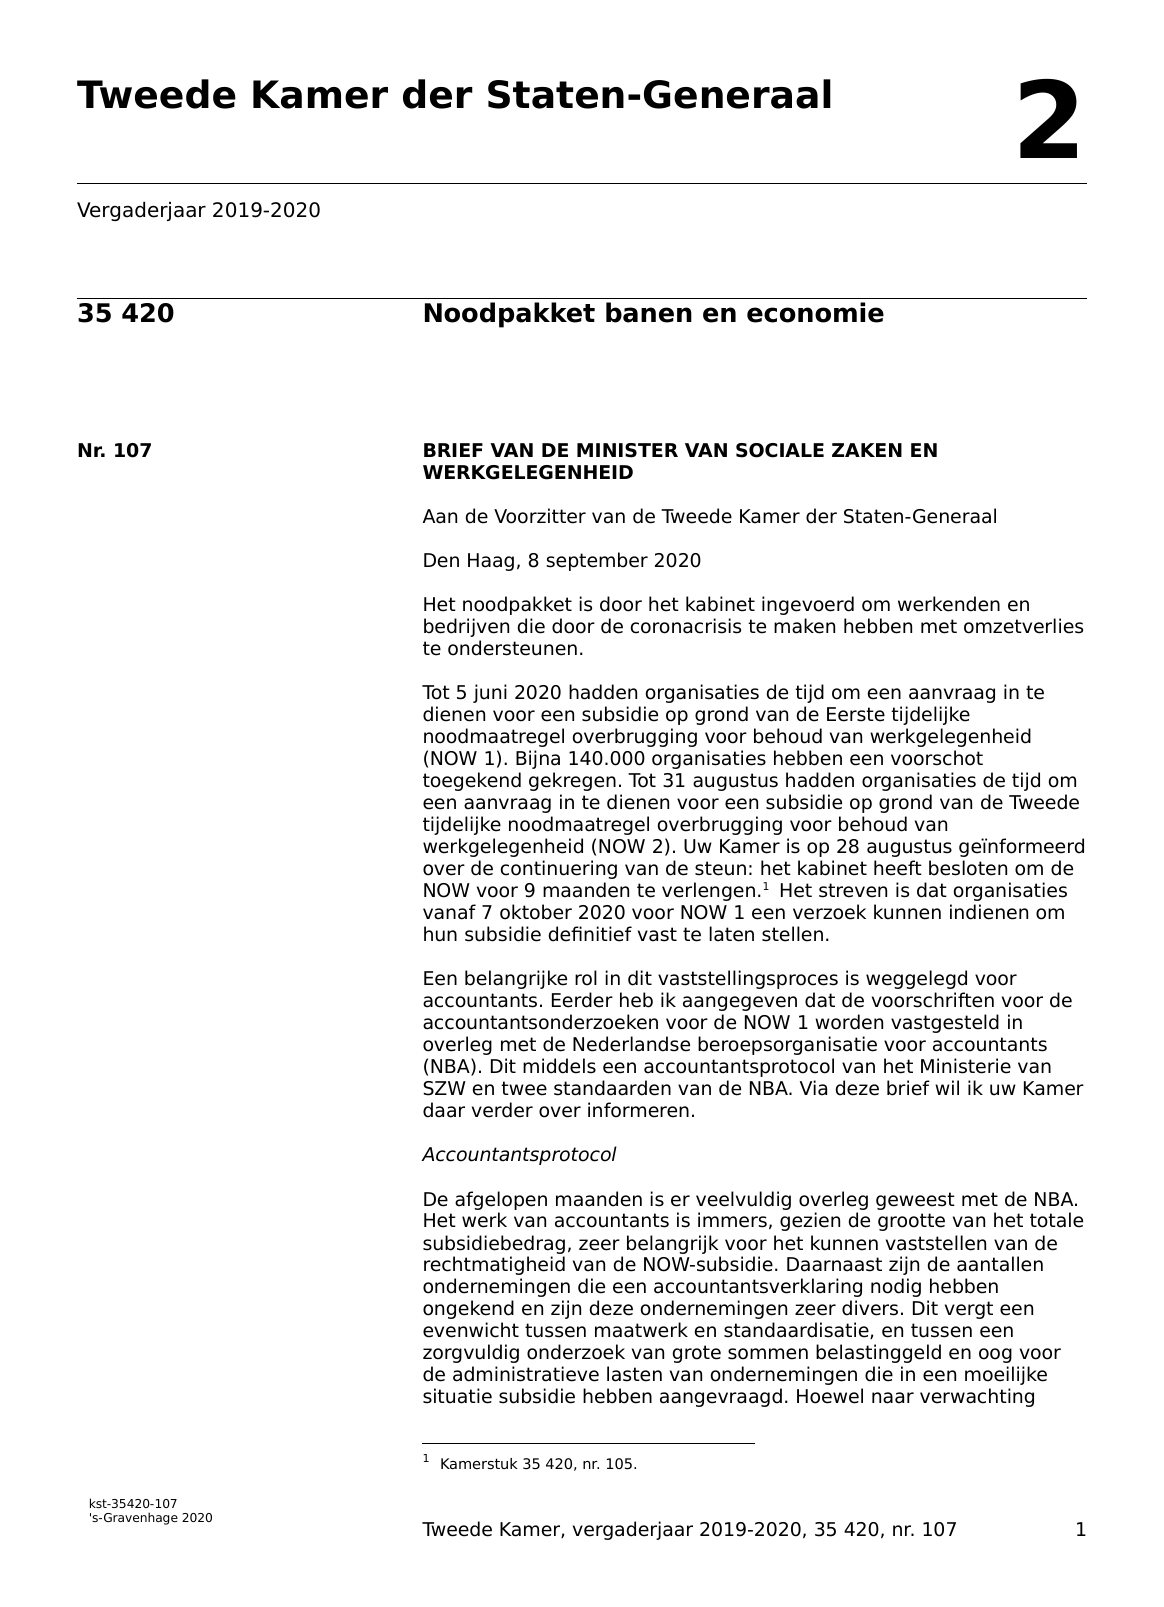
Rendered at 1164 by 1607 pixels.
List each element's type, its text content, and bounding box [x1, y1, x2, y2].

text Aan de Voorzitter van de Tweede Kamer der Staten-Generaal [422, 506, 1087, 528]
subtitle 35 420 Noodpakket banen en economie [77, 299, 1087, 329]
table_header Tweede Kamer der Staten-Generaal [77, 59, 886, 183]
table_header 2 [886, 59, 1087, 183]
text Kamerstuk 35 420, nr. 105. [422, 1452, 1087, 1474]
text Een belangrijke rol in dit vaststellingsproces is weggelegd voor accountants. Eerder heb ik aangegeven dat de voorschriften voor de accountantsonderzoeken voor de NOW 1 worden vastgesteld in overleg met de Nederlandse beroepsorganisatie voor accountants (NBA). Dit middels een accountantsprotocol van het Ministerie van SZW en twee standaarden van de NBA. Via deze brief wil ik uw Kamer daar verder over informeren. [422, 968, 1087, 1122]
text kst-35420-107 [88, 1497, 323, 1511]
text Het noodpakket is door het kabinet ingevoerd om werkenden en bedrijven die door de coronacrisis te maken hebben met omzetverlies te ondersteunen. [422, 594, 1087, 660]
table_cell Vergaderjaar 2019-2020 [77, 184, 1087, 298]
subtitle Nr. 107 BRIEF VAN DE MINISTER VAN SOCIALE ZAKEN EN WERKGELEGENHEID [77, 440, 1087, 484]
text Den Haag, 8 september 2020 [422, 550, 1087, 572]
text 's-Gravenhage 2020 [88, 1511, 323, 1525]
text De afgelopen maanden is er veelvuldig overleg geweest met de NBA. Het werk van accountants is immers, gezien de grootte van het totale subsidiebedrag, zeer belangrijk voor het kunnen vaststellen van de rechtmatigheid van de NOW-subsidie. Daarnaast zijn de aantallen ondernemingen die een accountantsverklaring nodig hebben ongekend en zijn deze ondernemingen zeer divers. Dit vergt een evenwicht tussen maatwerk en standaardisatie, en tussen een zorgvuldig onderzoek van grote sommen belastinggeld en oog voor de administratieve lasten van ondernemingen die in een moeilijke situatie subsidie hebben aangevraagd. Hoewel naar verwachting [422, 1188, 1087, 1408]
subtitle Accountantsprotocol [422, 1144, 1087, 1166]
text Tot 5 juni 2020 hadden organisaties de tijd om een aanvraag in te dienen voor een subsidie op grond van de Eerste tijdelijke noodmaatregel overbrugging voor behoud van werkgelegenheid (NOW 1). Bijna 140.000 organisaties hebben een voorschot toegekend gekregen. Tot 31 augustus hadden organisaties de tijd om een aanvraag in te dienen voor een subsidie op grond van de Tweede tijdelijke noodmaatregel overbrugging voor behoud van werkgelegenheid (NOW 2). Uw Kamer is op 28 augustus geïnformeerd over de continuering van de steun: het kabinet heeft besloten om de NOW voor 9 maanden te verlengen. Het streven is dat organisaties vanaf 7 oktober 2020 voor NOW 1 een verzoek kunnen indienen om hun subsidie definitief vast te laten stellen. [422, 682, 1087, 946]
